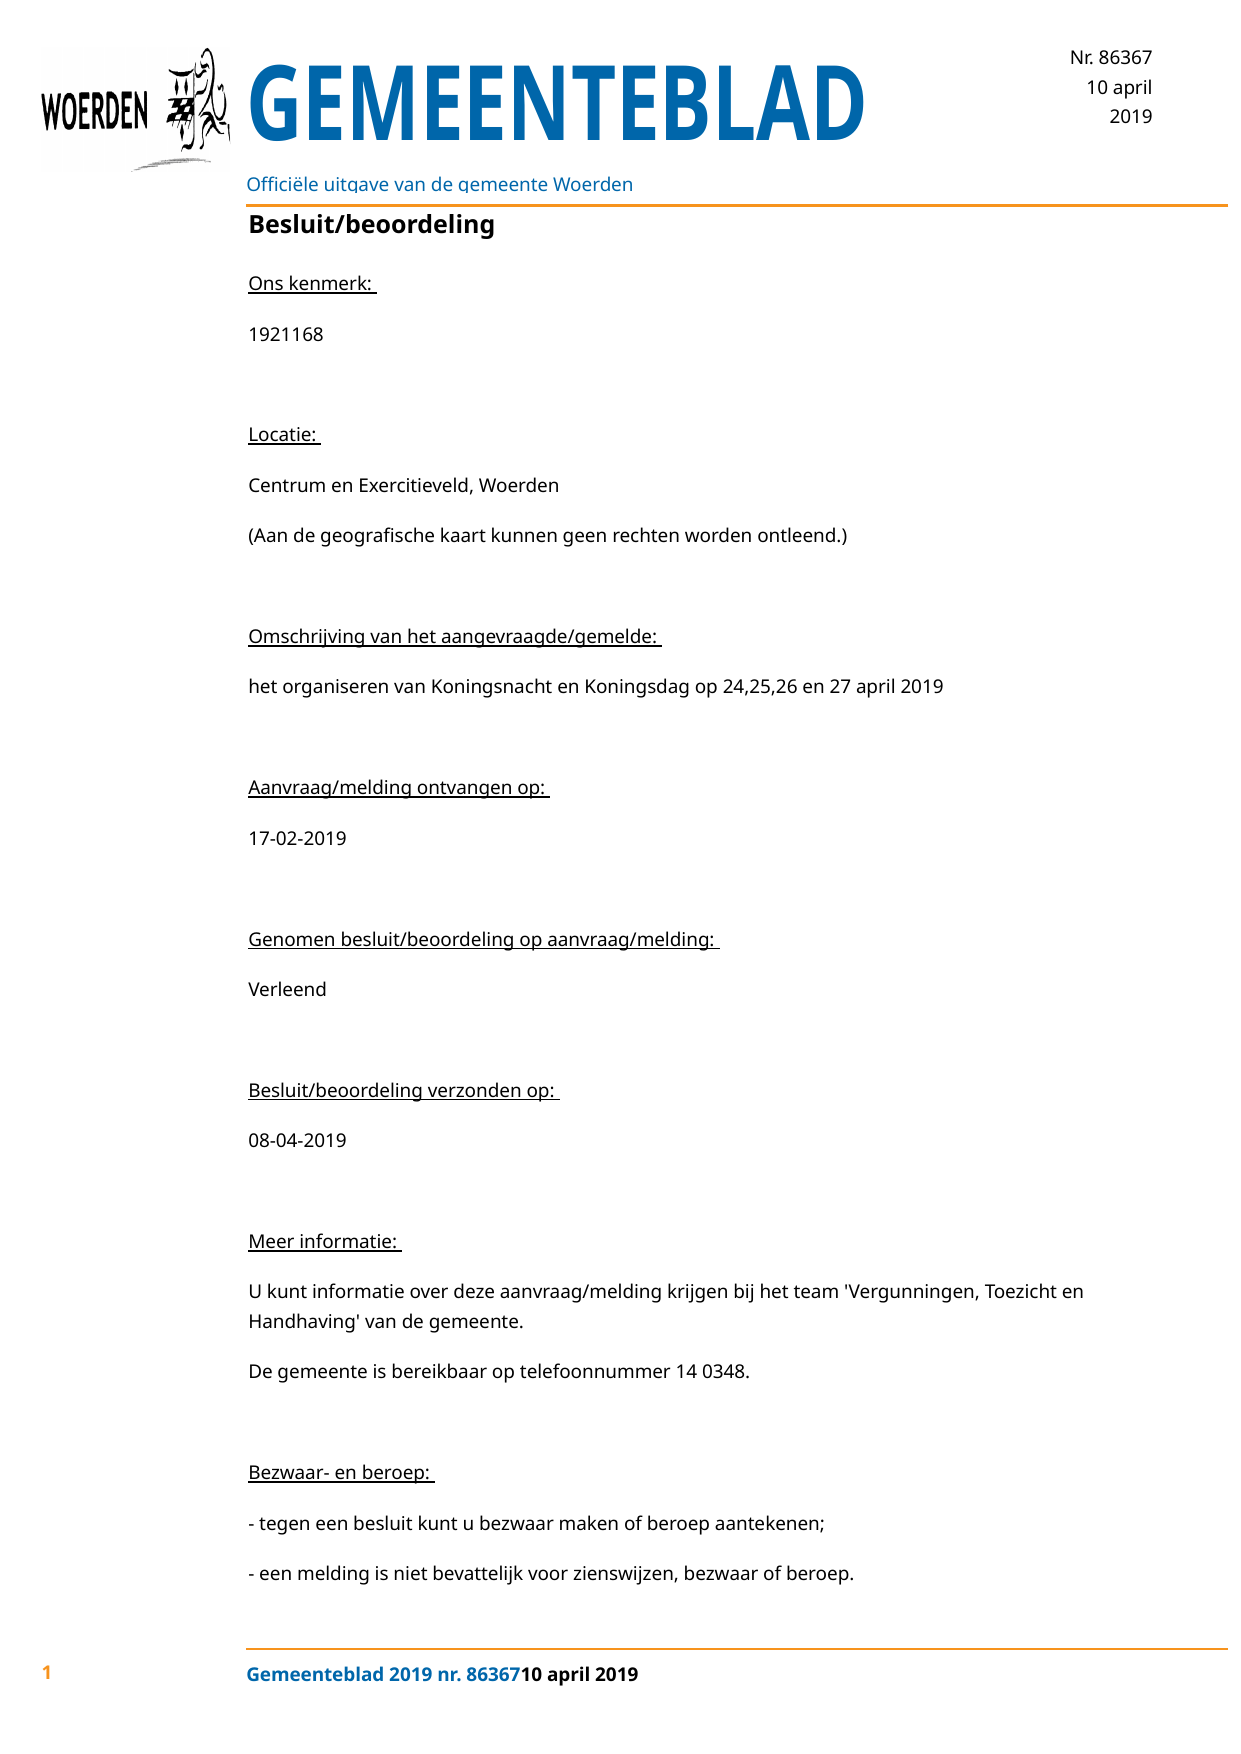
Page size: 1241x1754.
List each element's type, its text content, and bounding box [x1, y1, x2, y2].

text het organiseren van Koningsnacht en Koningsdag op 24,25,26 en 27 april 2019 [248, 674, 1152, 699]
text Omschrijving van het aangevraagde/gemelde: [248, 623, 1152, 649]
text Besluit/beoordeling verzonden op: [248, 1077, 1152, 1103]
picture [41, 47, 231, 172]
text Aanvraag/melding ontvangen op: [248, 774, 1152, 800]
text Centrum en Exercitieveld, Woerden [248, 472, 1152, 498]
text - een melding is niet bevattelijk voor zienswijzen, bezwaar of beroep. [248, 1560, 1152, 1586]
text Bezwaar- en beroep: [248, 1459, 1152, 1485]
text (Aan de geografische kaart kunnen geen rechten worden ontleend.) [248, 522, 1152, 548]
text Locatie: [248, 422, 1152, 447]
text 1921168 [248, 321, 1152, 346]
text 17-02-2019 [248, 825, 1152, 851]
text U kunt informatie over deze aanvraag/melding krijgen bij het team 'Vergunningen, Toezicht en Handhaving' van de gemeente. [248, 1279, 1152, 1334]
text - tegen een besluit kunt u bezwaar maken of beroep aantekenen; [248, 1510, 1152, 1536]
text De gemeente is bereikbaar op telefoonnummer 14 0348. [248, 1359, 1152, 1384]
text Verleend [248, 976, 1152, 1002]
text Meer informatie: [248, 1228, 1152, 1254]
text Besluit/beoordeling [248, 207, 1152, 241]
text Ons kenmerk: [248, 270, 1152, 296]
text Genomen besluit/beoordeling op aanvraag/melding: [248, 926, 1152, 951]
text 08-04-2019 [248, 1127, 1152, 1153]
